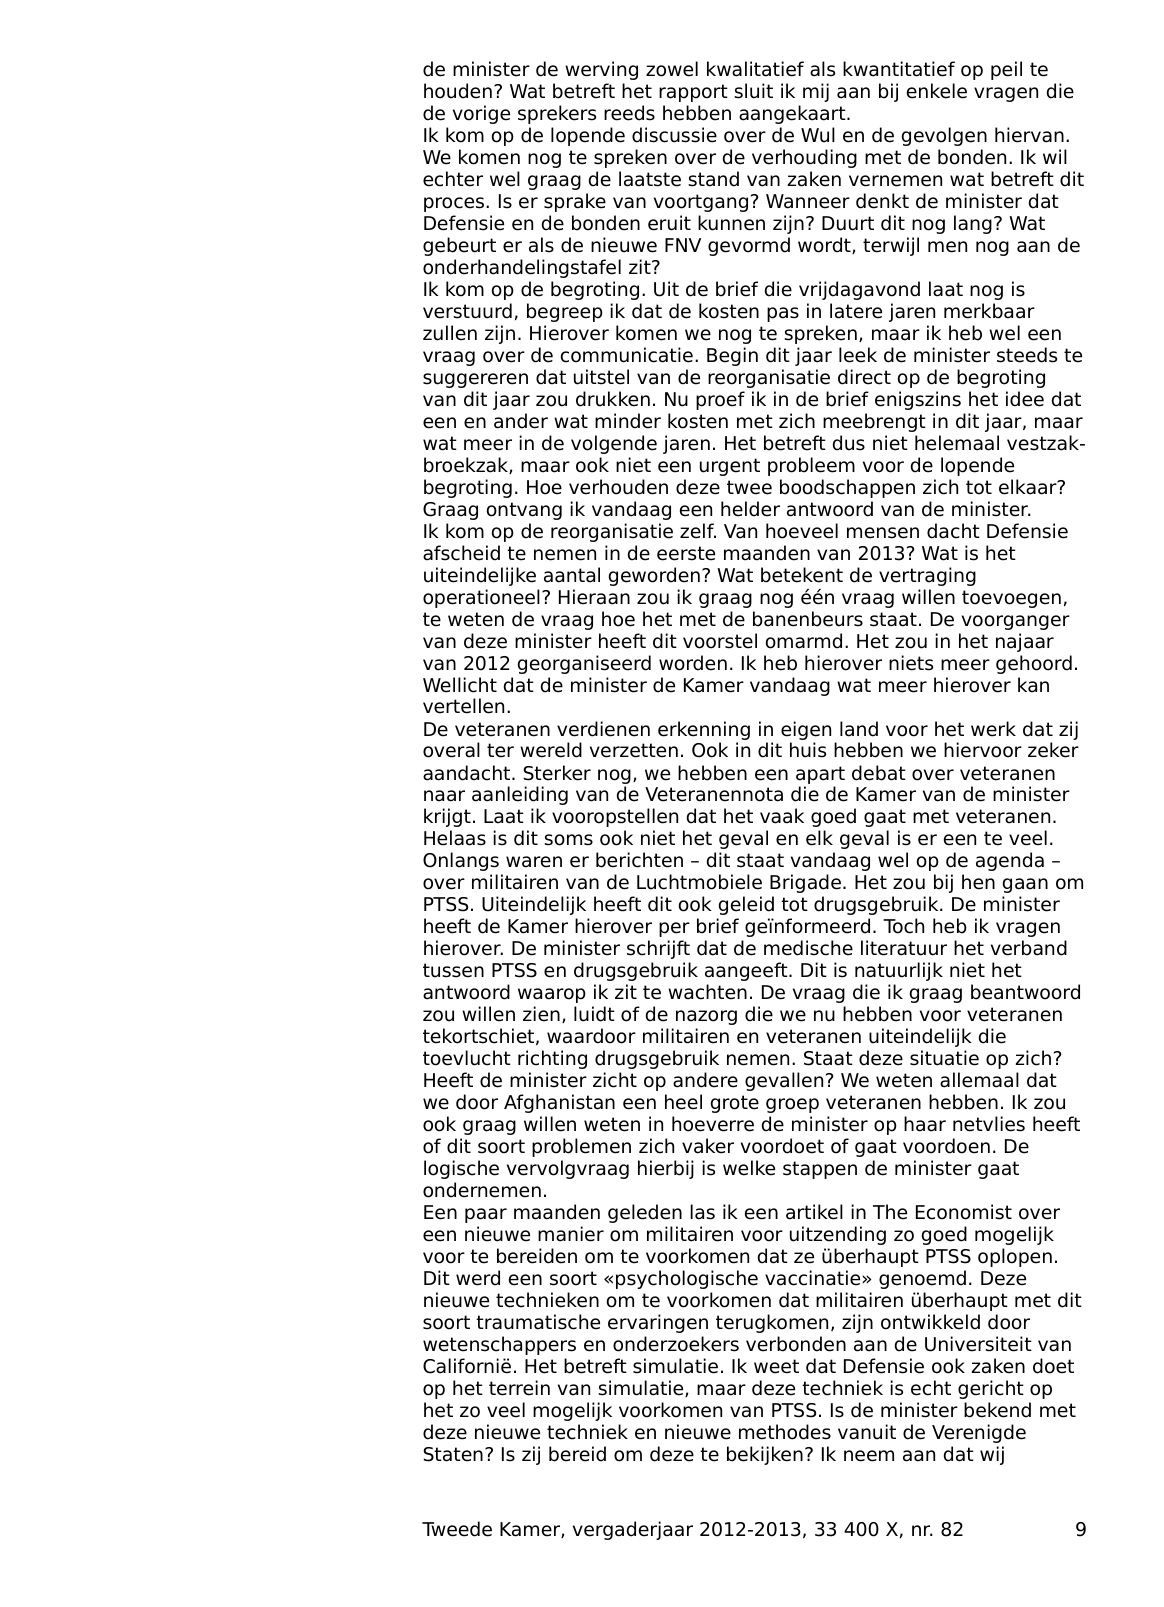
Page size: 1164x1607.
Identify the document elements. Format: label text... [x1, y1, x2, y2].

text Ik kom op de lopende discussie over de Wul en de gevolgen hiervan. We komen nog te spreken over de verhouding met de bonden. Ik wil echter wel graag de laatste stand van zaken vernemen wat betreft dit proces. Is er sprake van voortgang? Wanneer denkt de minister dat Defensie en de bonden eruit kunnen zijn? Duurt dit nog lang? Wat gebeurt er als de nieuwe FNV gevormd wordt, terwijl men nog aan de onderhandelingstafel zit? [422, 125, 1087, 279]
text Ik kom op de reorganisatie zelf. Van hoeveel mensen dacht Defensie afscheid te nemen in de eerste maanden van 2013? Wat is het uiteindelijke aantal geworden? Wat betekent de vertraging operationeel? Hieraan zou ik graag nog één vraag willen toevoegen, te weten de vraag hoe het met de banenbeurs staat. De voorganger van deze minister heeft dit voorstel omarmd. Het zou in het najaar van 2012 georganiseerd worden. Ik heb hierover niets meer gehoord. Wellicht dat de minister de Kamer vandaag wat meer hierover kan vertellen. [422, 521, 1087, 718]
text de minister de werving zowel kwalitatief als kwantitatief op peil te houden? Wat betreft het rapport sluit ik mij aan bij enkele vragen die de vorige sprekers reeds hebben aangekaart. [422, 59, 1087, 125]
text De veteranen verdienen erkenning in eigen land voor het werk dat zij overal ter wereld verzetten. Ook in dit huis hebben we hiervoor zeker aandacht. Sterker nog, we hebben een apart debat over veteranen naar aanleiding van de Veteranennota die de Kamer van de minister krijgt. Laat ik vooropstellen dat het vaak goed gaat met veteranen. Helaas is dit soms ook niet het geval en elk geval is er een te veel. Onlangs waren er berichten – dit staat vandaag wel op de agenda – over militairen van de Luchtmobiele Brigade. Het zou bij hen gaan om PTSS. Uiteindelijk heeft dit ook geleid tot drugsgebruik. De minister heeft de Kamer hierover per brief geïnformeerd. Toch heb ik vragen hierover. De minister schrijft dat de medische literatuur het verband tussen PTSS en drugsgebruik aangeeft. Dit is natuurlijk niet het antwoord waarop ik zit te wachten. De vraag die ik graag beantwoord zou willen zien, luidt of de nazorg die we nu hebben voor veteranen tekortschiet, waardoor militairen en veteranen uiteindelijk die toevlucht richting drugsgebruik nemen. Staat deze situatie op zich? Heeft de minister zicht op andere gevallen? We weten allemaal dat we door Afghanistan een heel grote groep veteranen hebben. Ik zou ook graag willen weten in hoeverre de minister op haar netvlies heeft of dit soort problemen zich vaker voordoet of gaat voordoen. De logische vervolgvraag hierbij is welke stappen de minister gaat ondernemen. [422, 718, 1087, 1202]
text Een paar maanden geleden las ik een artikel in The Economist over een nieuwe manier om militairen voor uitzending zo goed mogelijk voor te bereiden om te voorkomen dat ze überhaupt PTSS oplopen. Dit werd een soort «psychologische vaccinatie» genoemd. Deze nieuwe technieken om te voorkomen dat militairen überhaupt met dit soort traumatische ervaringen terugkomen, zijn ontwikkeld door wetenschappers en onderzoekers verbonden aan de Universiteit van Californië. Het betreft simulatie. Ik weet dat Defensie ook zaken doet op het terrein van simulatie, maar deze techniek is echt gericht op het zo veel mogelijk voorkomen van PTSS. Is de minister bekend met deze nieuwe techniek en nieuwe methodes vanuit de Verenigde Staten? Is zij bereid om deze te bekijken? Ik neem aan dat wij [422, 1202, 1087, 1466]
text Ik kom op de begroting. Uit de brief die vrijdagavond laat nog is verstuurd, begreep ik dat de kosten pas in latere jaren merkbaar zullen zijn. Hierover komen we nog te spreken, maar ik heb wel een vraag over de communicatie. Begin dit jaar leek de minister steeds te suggereren dat uitstel van de reorganisatie direct op de begroting van dit jaar zou drukken. Nu proef ik in de brief enigszins het idee dat een en ander wat minder kosten met zich meebrengt in dit jaar, maar wat meer in de volgende jaren. Het betreft dus niet helemaal vestzak-broekzak, maar ook niet een urgent probleem voor de lopende begroting. Hoe verhouden deze twee boodschappen zich tot elkaar? Graag ontvang ik vandaag een helder antwoord van de minister. [422, 279, 1087, 521]
